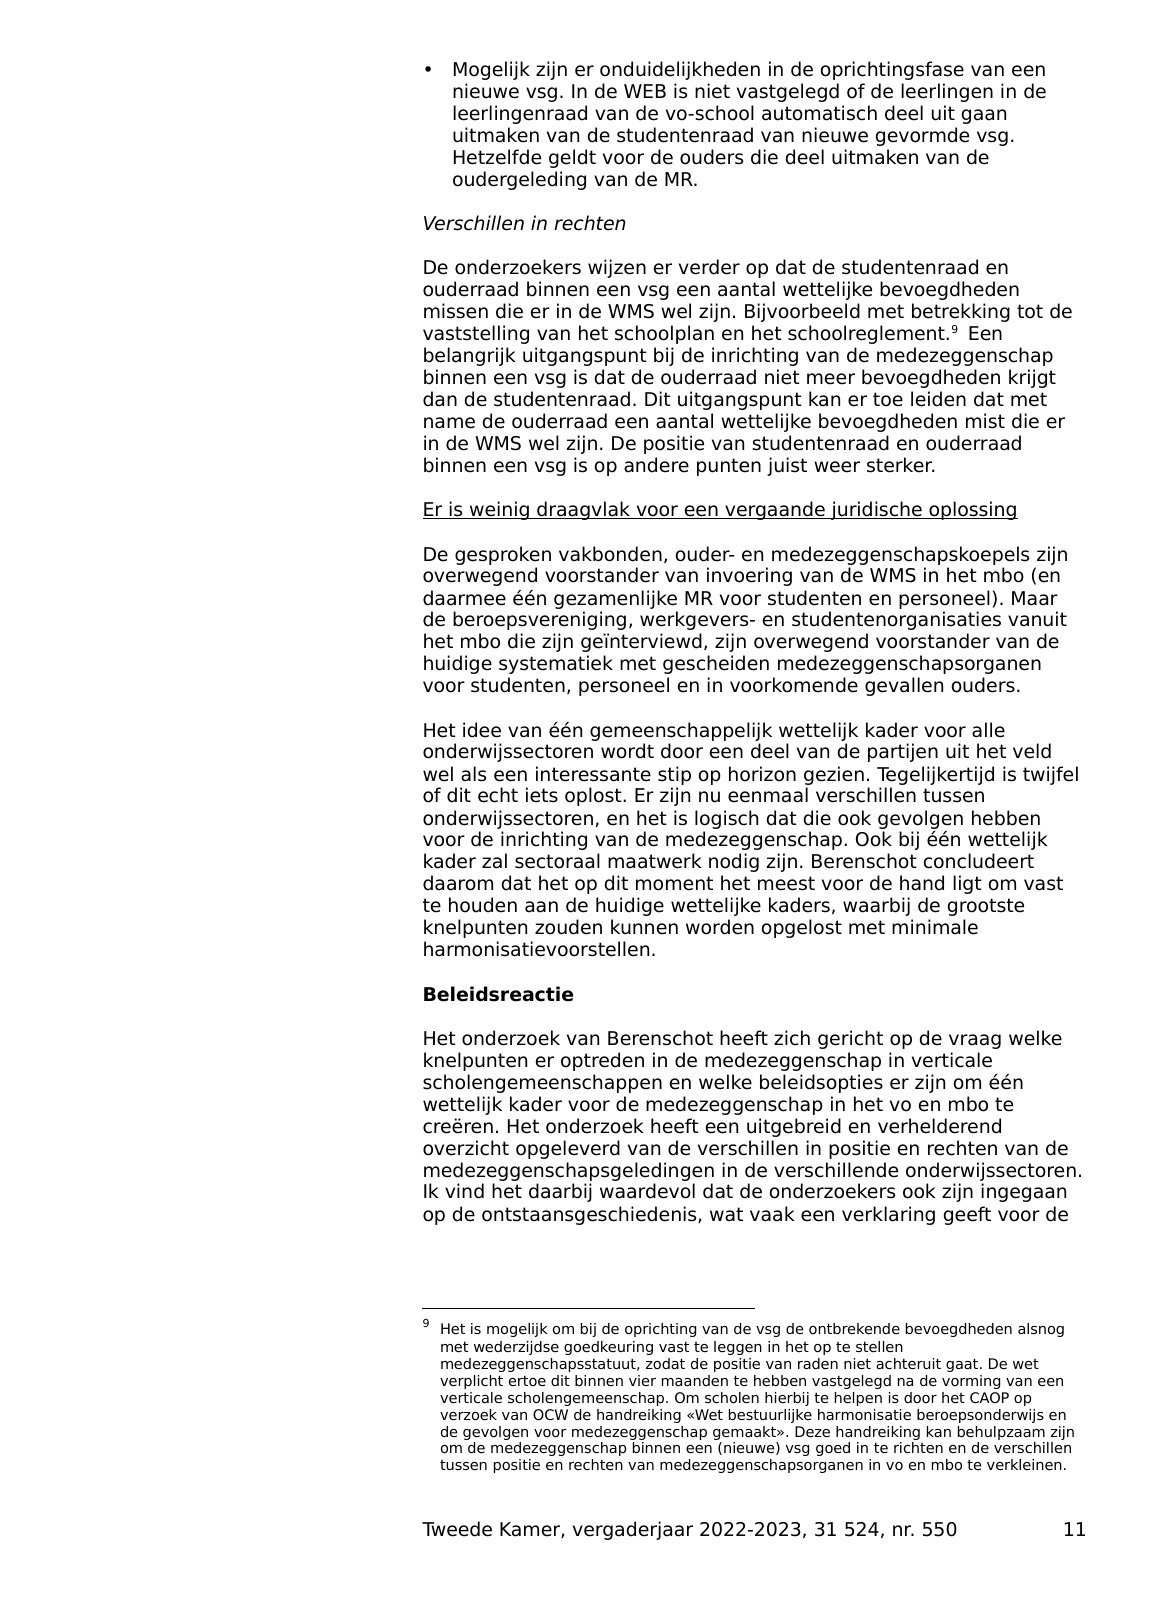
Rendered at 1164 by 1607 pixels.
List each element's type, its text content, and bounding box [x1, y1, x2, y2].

text Het is mogelijk om bij de oprichting van de vsg de ontbrekende bevoegdheden alsnog met wederzijdse goedkeuring vast te leggen in het op te stellen medezeggenschapsstatuut, zodat de positie van raden niet achteruit gaat. De wet verplicht ertoe dit binnen vier maanden te hebben vastgelegd na de vorming van een verticale scholengemeenschap. Om scholen hierbij te helpen is door het CAOP op verzoek van OCW de handreiking «Wet bestuurlijke harmonisatie beroepsonderwijs en de gevolgen voor medezeggenschap gemaakt». Deze handreiking kan behulpzaam zijn om de medezeggenschap binnen een (nieuwe) vsg goed in te richten en de verschillen tussen positie en rechten van medezeggenschapsorganen in vo en mbo te verkleinen. [422, 1317, 1087, 1474]
text • Mogelijk zijn er onduidelijkheden in de oprichtingsfase van een nieuwe vsg. In de WEB is niet vastgelegd of de leerlingen in de leerlingenraad van de vo-school automatisch deel uit gaan uitmaken van de studentenraad van nieuwe gevormde vsg. Hetzelfde geldt voor de ouders die deel uitmaken van de oudergeleding van de MR. [422, 59, 1087, 191]
subtitle Er is weinig draagvlak voor een vergaande juridische oplossing [422, 499, 1087, 521]
subtitle Verschillen in rechten [422, 213, 1087, 235]
text De gesproken vakbonden, ouder- en medezeggenschapskoepels zijn overwegend voorstander van invoering van de WMS in het mbo (en daarmee één gezamenlijke MR voor studenten en personeel). Maar de beroepsvereniging, werkgevers- en studentenorganisaties vanuit het mbo die zijn geïnterviewd, zijn overwegend voorstander van de huidige systematiek met gescheiden medezeggenschapsorganen voor studenten, personeel en in voorkomende gevallen ouders. [422, 543, 1087, 697]
subtitle Beleidsreactie [422, 983, 1087, 1005]
text Het idee van één gemeenschappelijk wettelijk kader voor alle onderwijssectoren wordt door een deel van de partijen uit het veld wel als een interessante stip op horizon gezien. Tegelijkertijd is twijfel of dit echt iets oplost. Er zijn nu eenmaal verschillen tussen onderwijssectoren, en het is logisch dat die ook gevolgen hebben voor de inrichting van de medezeggenschap. Ook bij één wettelijk kader zal sectoraal maatwerk nodig zijn. Berenschot concludeert daarom dat het op dit moment het meest voor de hand ligt om vast te houden aan de huidige wettelijke kaders, waarbij de grootste knelpunten zouden kunnen worden opgelost met minimale harmonisatievoorstellen. [422, 719, 1087, 961]
text Het onderzoek van Berenschot heeft zich gericht op de vraag welke knelpunten er optreden in de medezeggenschap in verticale scholengemeenschappen en welke beleidsopties er zijn om één wettelijk kader voor de medezeggenschap in het vo en mbo te creëren. Het onderzoek heeft een uitgebreid en verhelderend overzicht opgeleverd van de verschillen in positie en rechten van de medezeggenschapsgeledingen in de verschillende onderwijssectoren. Ik vind het daarbij waardevol dat de onderzoekers ook zijn ingegaan op de ontstaansgeschiedenis, wat vaak een verklaring geeft voor de [422, 1028, 1087, 1225]
text De onderzoekers wijzen er verder op dat de studentenraad en ouderraad binnen een vsg een aantal wettelijke bevoegdheden missen die er in de WMS wel zijn. Bijvoorbeeld met betrekking tot de vaststelling van het schoolplan en het schoolreglement. Een belangrijk uitgangspunt bij de inrichting van de medezeggenschap binnen een vsg is dat de ouderraad niet meer bevoegdheden krijgt dan de studentenraad. Dit uitgangspunt kan er toe leiden dat met name de ouderraad een aantal wettelijke bevoegdheden mist die er in de WMS wel zijn. De positie van studentenraad en ouderraad binnen een vsg is op andere punten juist weer sterker. [422, 257, 1087, 477]
